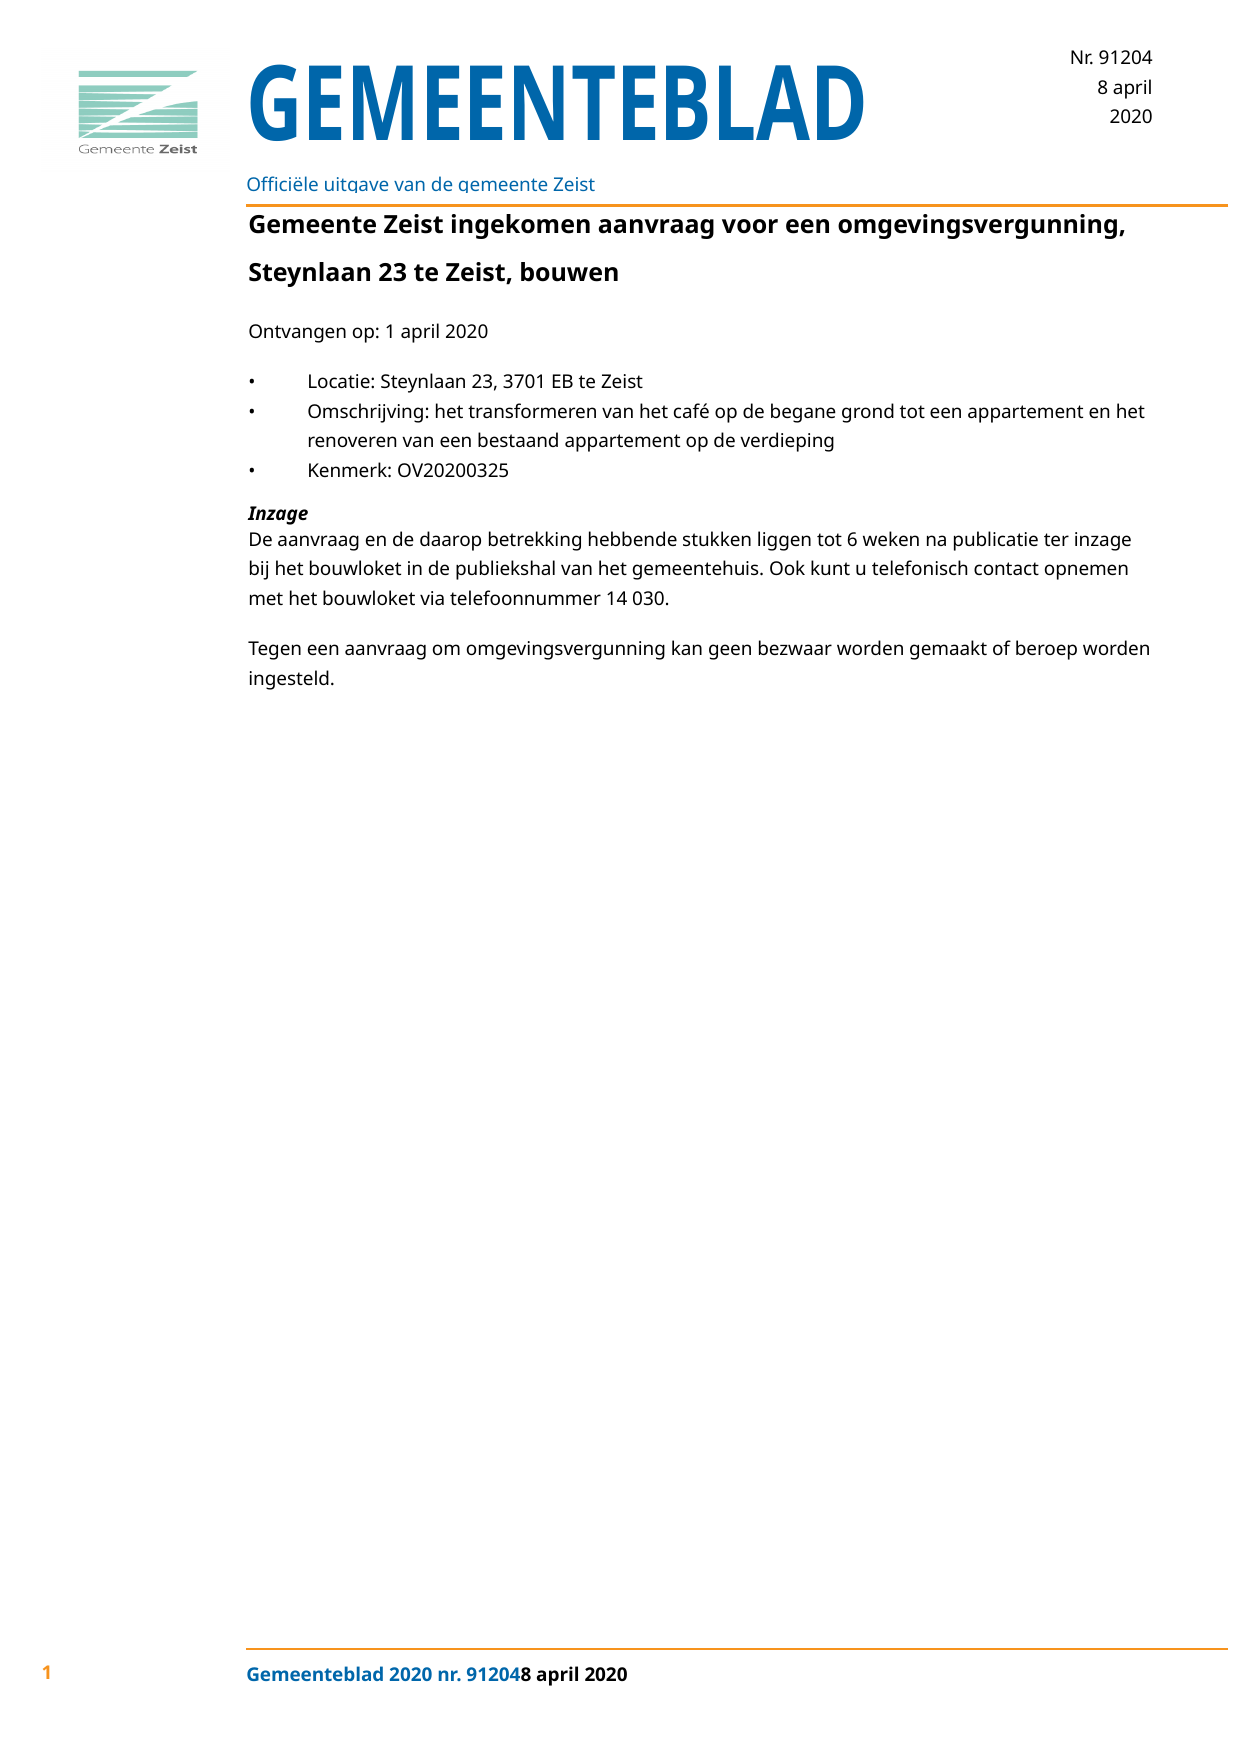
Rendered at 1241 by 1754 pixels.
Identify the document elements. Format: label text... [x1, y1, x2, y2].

text Tegen een aanvraag om omgevingsvergunning kan geen bezwaar worden gemaakt of beroep worden ingesteld. [248, 636, 1152, 691]
text Ontvangen op: 1 april 2020 [248, 318, 1152, 344]
list Omschrijving: het transformeren van het café op de begane grond tot een appartement en het renoveren van een bestaand appartement op de verdieping [248, 398, 1152, 453]
picture [41, 47, 231, 172]
list Kenmerk: OV20200325 [248, 457, 1152, 483]
text De aanvraag en de daarop betrekking hebbende stukken liggen tot 6 weken na publicatie ter inzage bij het bouwloket in de publiekshal van het gemeentehuis. Ook kunt u telefonisch contact opnemen met het bouwloket via telefoonnummer 14 030. [248, 526, 1152, 611]
text Gemeente Zeist ingekomen aanvraag voor een omgevingsvergunning, Steynlaan 23 te Zeist, bouwen [248, 207, 1152, 288]
text Inzage [248, 500, 1152, 526]
list Locatie: Steynlaan 23, 3701 EB te Zeist [248, 368, 1152, 394]
